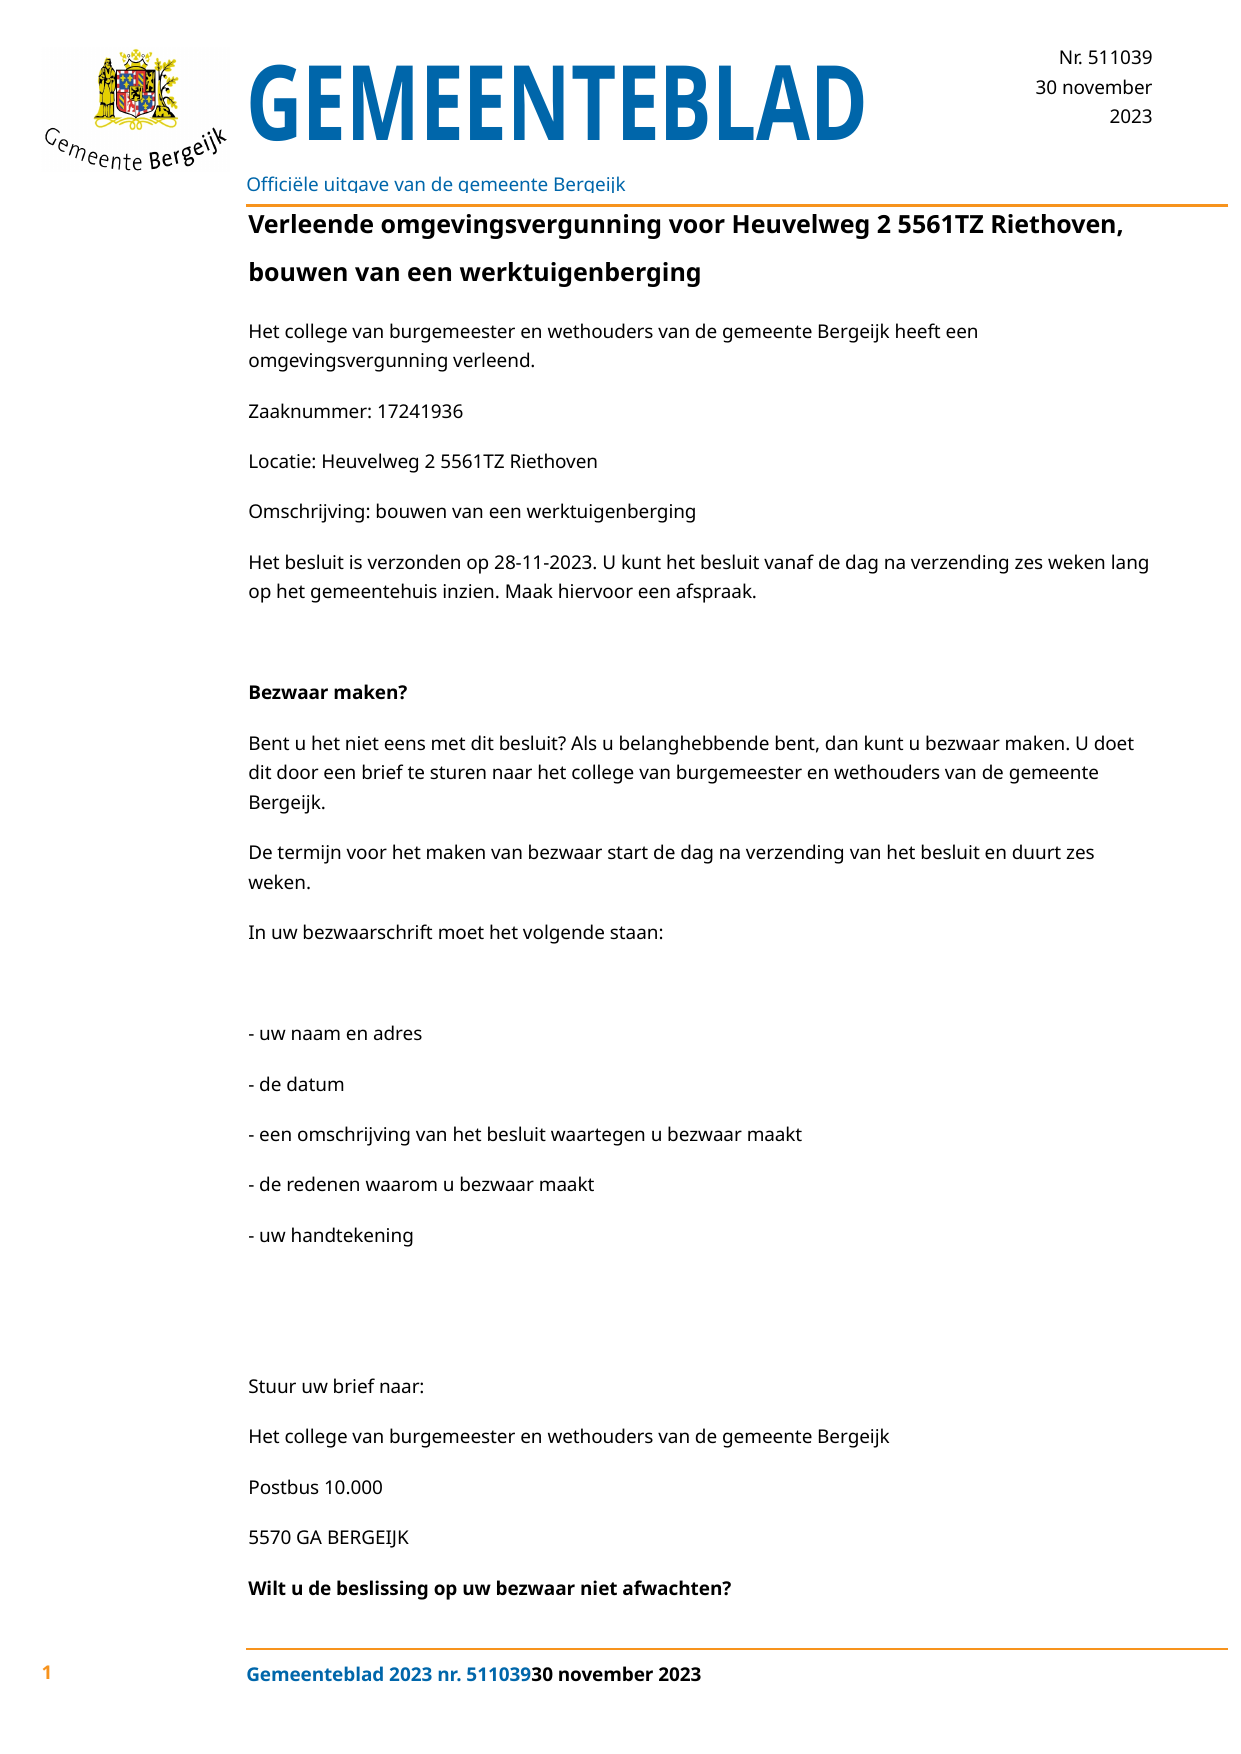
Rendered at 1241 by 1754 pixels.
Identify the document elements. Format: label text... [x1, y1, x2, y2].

text 5570 GA BERGEIJK [248, 1524, 1152, 1550]
text Het college van burgemeester en wethouders van de gemeente Bergeijk [248, 1424, 1152, 1449]
text Stuur uw brief naar: [248, 1373, 1152, 1399]
text - de redenen waarom u bezwaar maakt [248, 1172, 1152, 1197]
text Het besluit is verzonden op 28-11-2023. U kunt het besluit vanaf de dag na verzending zes weken lang op het gemeentehuis inzien. Maak hiervoor een afspraak. [248, 549, 1152, 604]
text Bezwaar maken? [248, 679, 1152, 705]
text - uw naam en adres [248, 1020, 1152, 1046]
text - de datum [248, 1071, 1152, 1097]
text Het college van burgemeester en wethouders van de gemeente Bergeijk heeft een omgevingsvergunning verleend. [248, 318, 1152, 373]
text In uw bezwaarschrift moet het volgende staan: [248, 919, 1152, 945]
text Bent u het niet eens met dit besluit? Als u belanghebbende bent, dan kunt u bezwaar maken. U doet dit door een brief te sturen naar het college van burgemeester en wethouders van de gemeente Bergeijk. [248, 730, 1152, 815]
text De termijn voor het maken van bezwaar start de dag na verzending van het besluit en duurt zes weken. [248, 839, 1152, 895]
text Locatie: Heuvelweg 2 5561TZ Riethoven [248, 448, 1152, 474]
text Verleende omgevingsvergunning voor Heuvelweg 2 5561TZ Riethoven, bouwen van een werktuigenberging [248, 207, 1152, 288]
text Postbus 10.000 [248, 1474, 1152, 1500]
text Zaaknummer: 17241936 [248, 398, 1152, 424]
text Wilt u de beslissing op uw bezwaar niet afwachten? [248, 1575, 1152, 1601]
picture [41, 47, 231, 172]
text Omschrijving: bouwen van een werktuigenberging [248, 499, 1152, 524]
text - uw handtekening [248, 1222, 1152, 1248]
text - een omschrijving van het besluit waartegen u bezwaar maakt [248, 1121, 1152, 1147]
